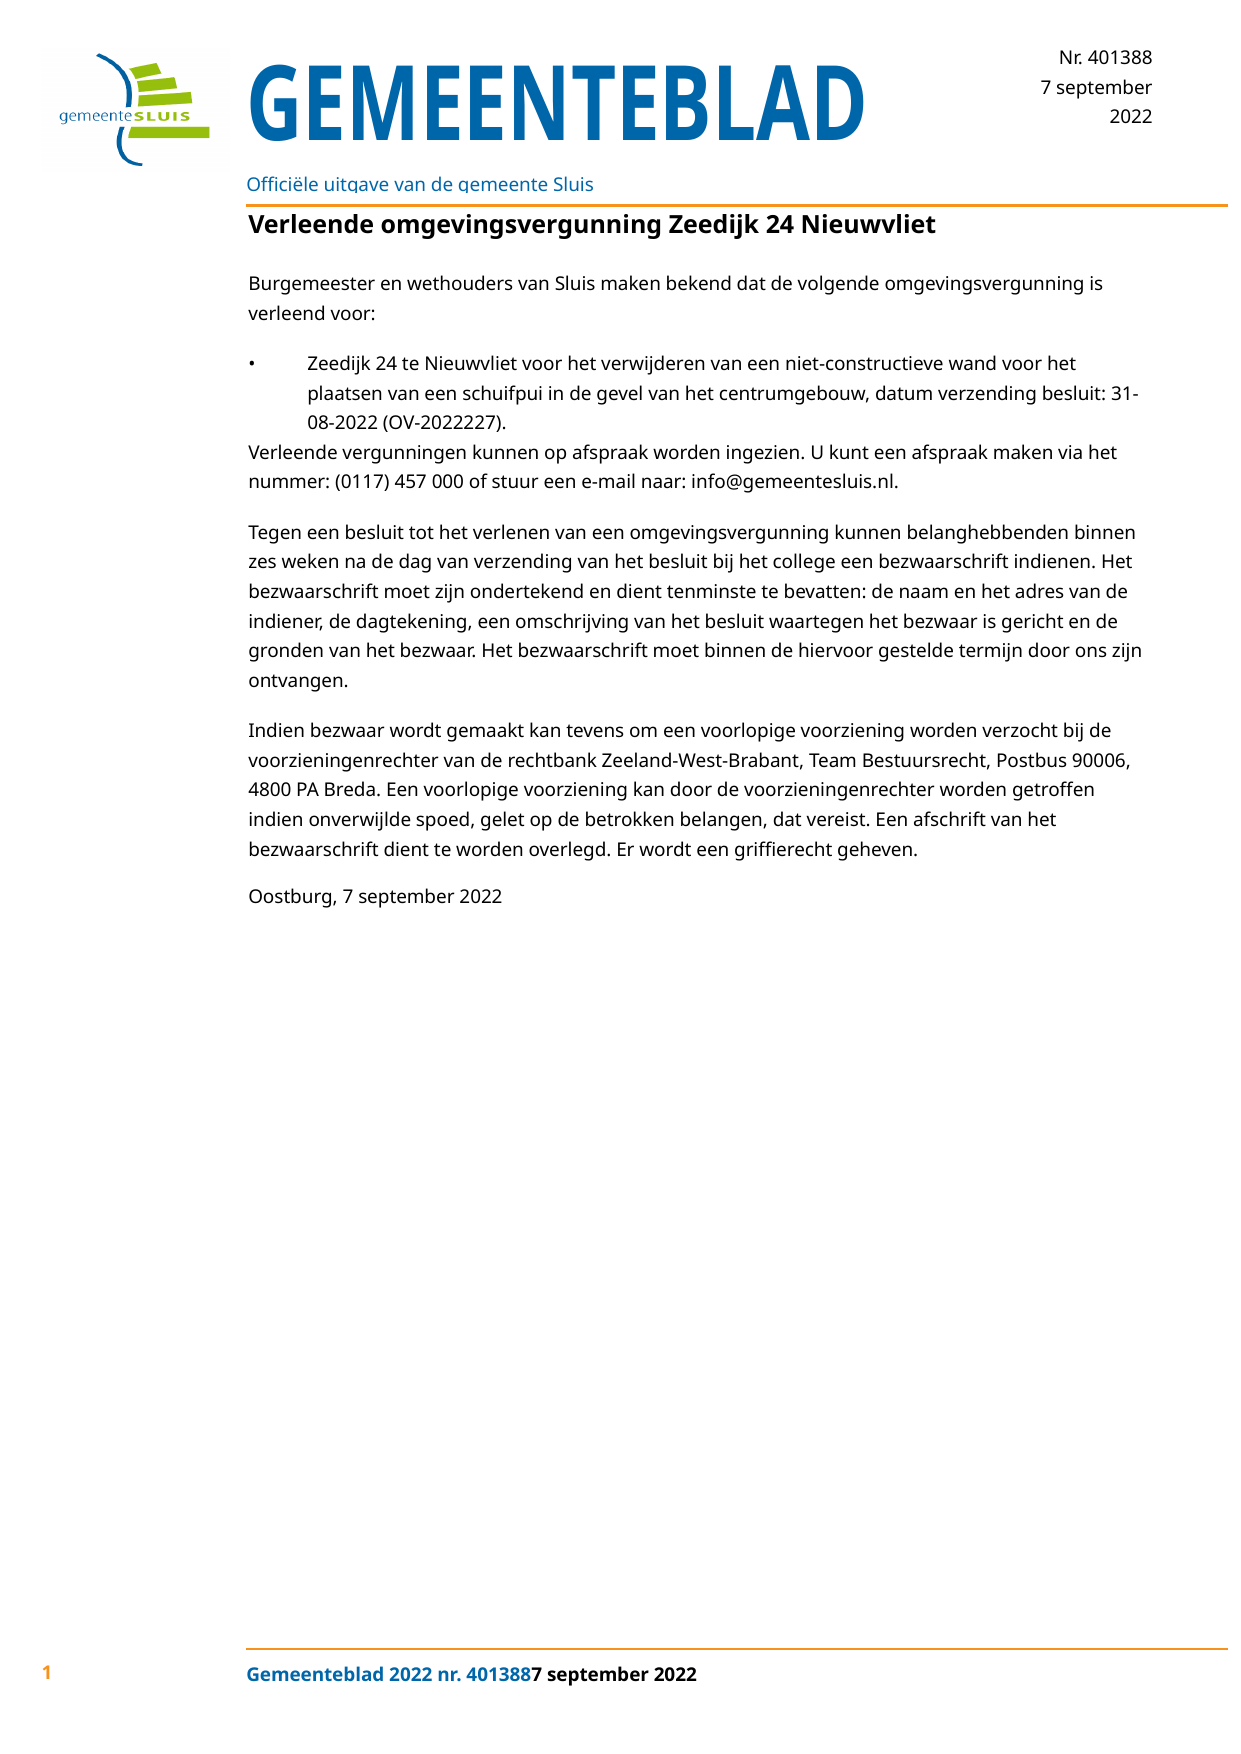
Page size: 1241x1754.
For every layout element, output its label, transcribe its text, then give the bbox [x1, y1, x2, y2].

text Verleende vergunningen kunnen op afspraak worden ingezien. U kunt een afspraak maken via het nummer: (0117) 457 000 of stuur een e-mail naar: info@gemeentesluis.nl. [248, 439, 1152, 494]
text Burgemeester en wethouders van Sluis maken bekend dat de volgende omgevingsvergunning is verleend voor: [248, 270, 1152, 326]
text Tegen een besluit tot het verlenen van een omgevingsvergunning kunnen belanghebbenden binnen zes weken na de dag van verzending van het besluit bij het college een bezwaarschrift indienen. Het bezwaarschrift moet zijn ondertekend en dient tenminste te bevatten: de naam en het adres van de indiener, de dagtekening, een omschrijving van het besluit waartegen het bezwaar is gericht en de gronden van het bezwaar. Het bezwaarschrift moet binnen de hiervoor gestelde termijn door ons zijn ontvangen. [248, 519, 1152, 693]
picture [41, 47, 231, 172]
text Indien bezwaar wordt gemaakt kan tevens om een voorlopige voorziening worden verzocht bij de voorzieningenrechter van de rechtbank Zeeland-West-Brabant, Team Bestuursrecht, Postbus 90006, 4800 PA Breda. Een voorlopige voorziening kan door de voorzieningenrechter worden getroffen indien onverwijlde spoed, gelet op de betrokken belangen, dat vereist. Een afschrift van het bezwaarschrift dient te worden overlegd. Er wordt een griffierecht geheven. [248, 717, 1152, 861]
text Verleende omgevingsvergunning Zeedijk 24 Nieuwvliet [248, 207, 1152, 241]
list Zeedijk 24 te Nieuwvliet voor het verwijderen van een niet-constructieve wand voor het plaatsen van een schuifpui in de gevel van het centrumgebouw, datum verzending besluit: 31-08-2022 (OV-2022227). [248, 350, 1152, 435]
text Oostburg, 7 september 2022 [248, 883, 1152, 909]
